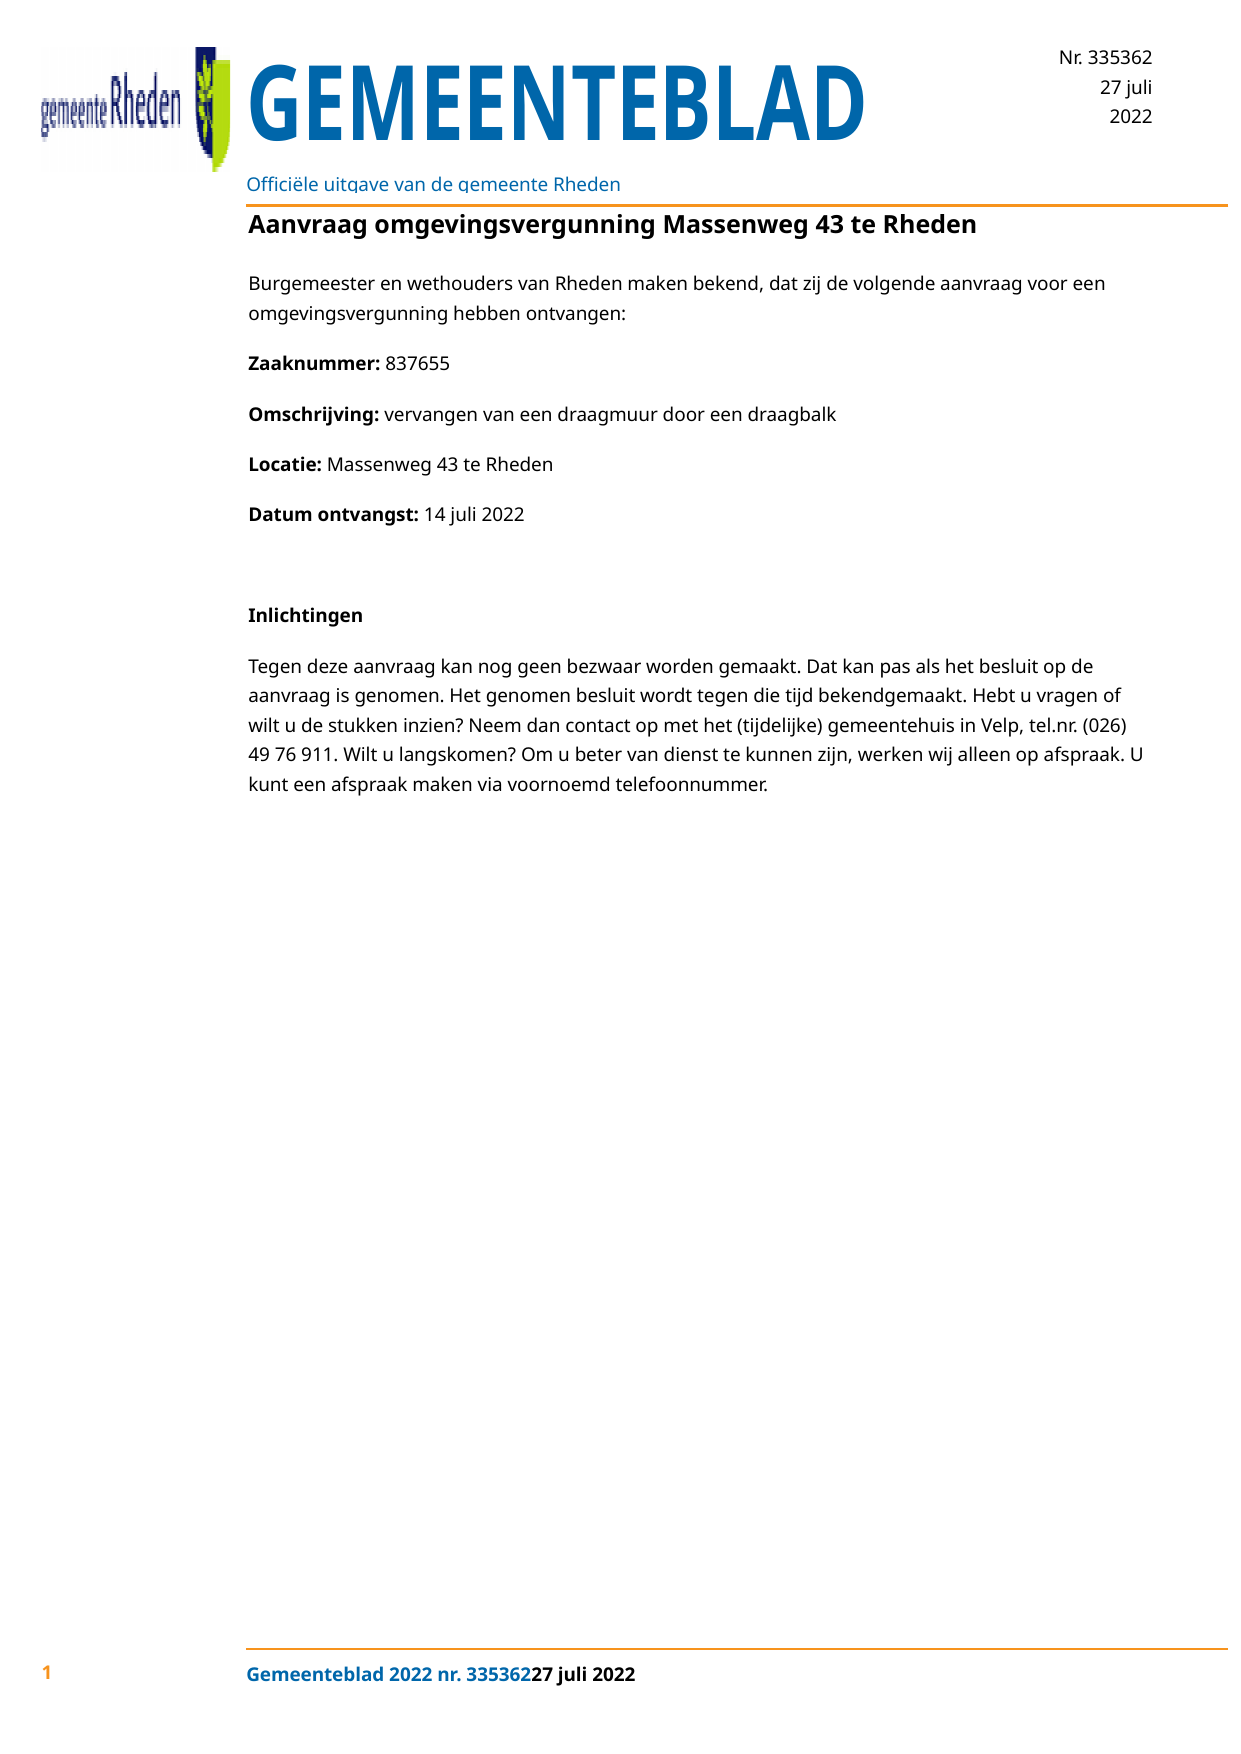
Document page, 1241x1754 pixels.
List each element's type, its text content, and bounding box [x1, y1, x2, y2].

text Omschrijving: vervangen van een draagmuur door een draagbalk [248, 401, 1152, 426]
text Inlichtingen [248, 602, 1152, 628]
text Datum ontvangst: 14 juli 2022 [248, 502, 1152, 527]
picture [41, 47, 231, 172]
text Tegen deze aanvraag kan nog geen bezwaar worden gemaakt. Dat kan pas als het besluit op de aanvraag is genomen. Het genomen besluit wordt tegen die tijd bekendgemaakt. Hebt u vragen of wilt u de stukken inzien? Neem dan contact op met het (tijdelijke) gemeentehuis in Velp, tel.nr. (026) 49 76 911. Wilt u langskomen? Om u beter van dienst te kunnen zijn, werken wij alleen op afspraak. U kunt een afspraak maken via voornoemd telefoonnummer. [248, 653, 1152, 797]
text Aanvraag omgevingsvergunning Massenweg 43 te Rheden [248, 207, 1152, 241]
text Burgemeester en wethouders van Rheden maken bekend, dat zij de volgende aanvraag voor een omgevingsvergunning hebben ontvangen: [248, 270, 1152, 326]
text Locatie: Massenweg 43 te Rheden [248, 451, 1152, 477]
text Zaaknummer: 837655 [248, 350, 1152, 376]
